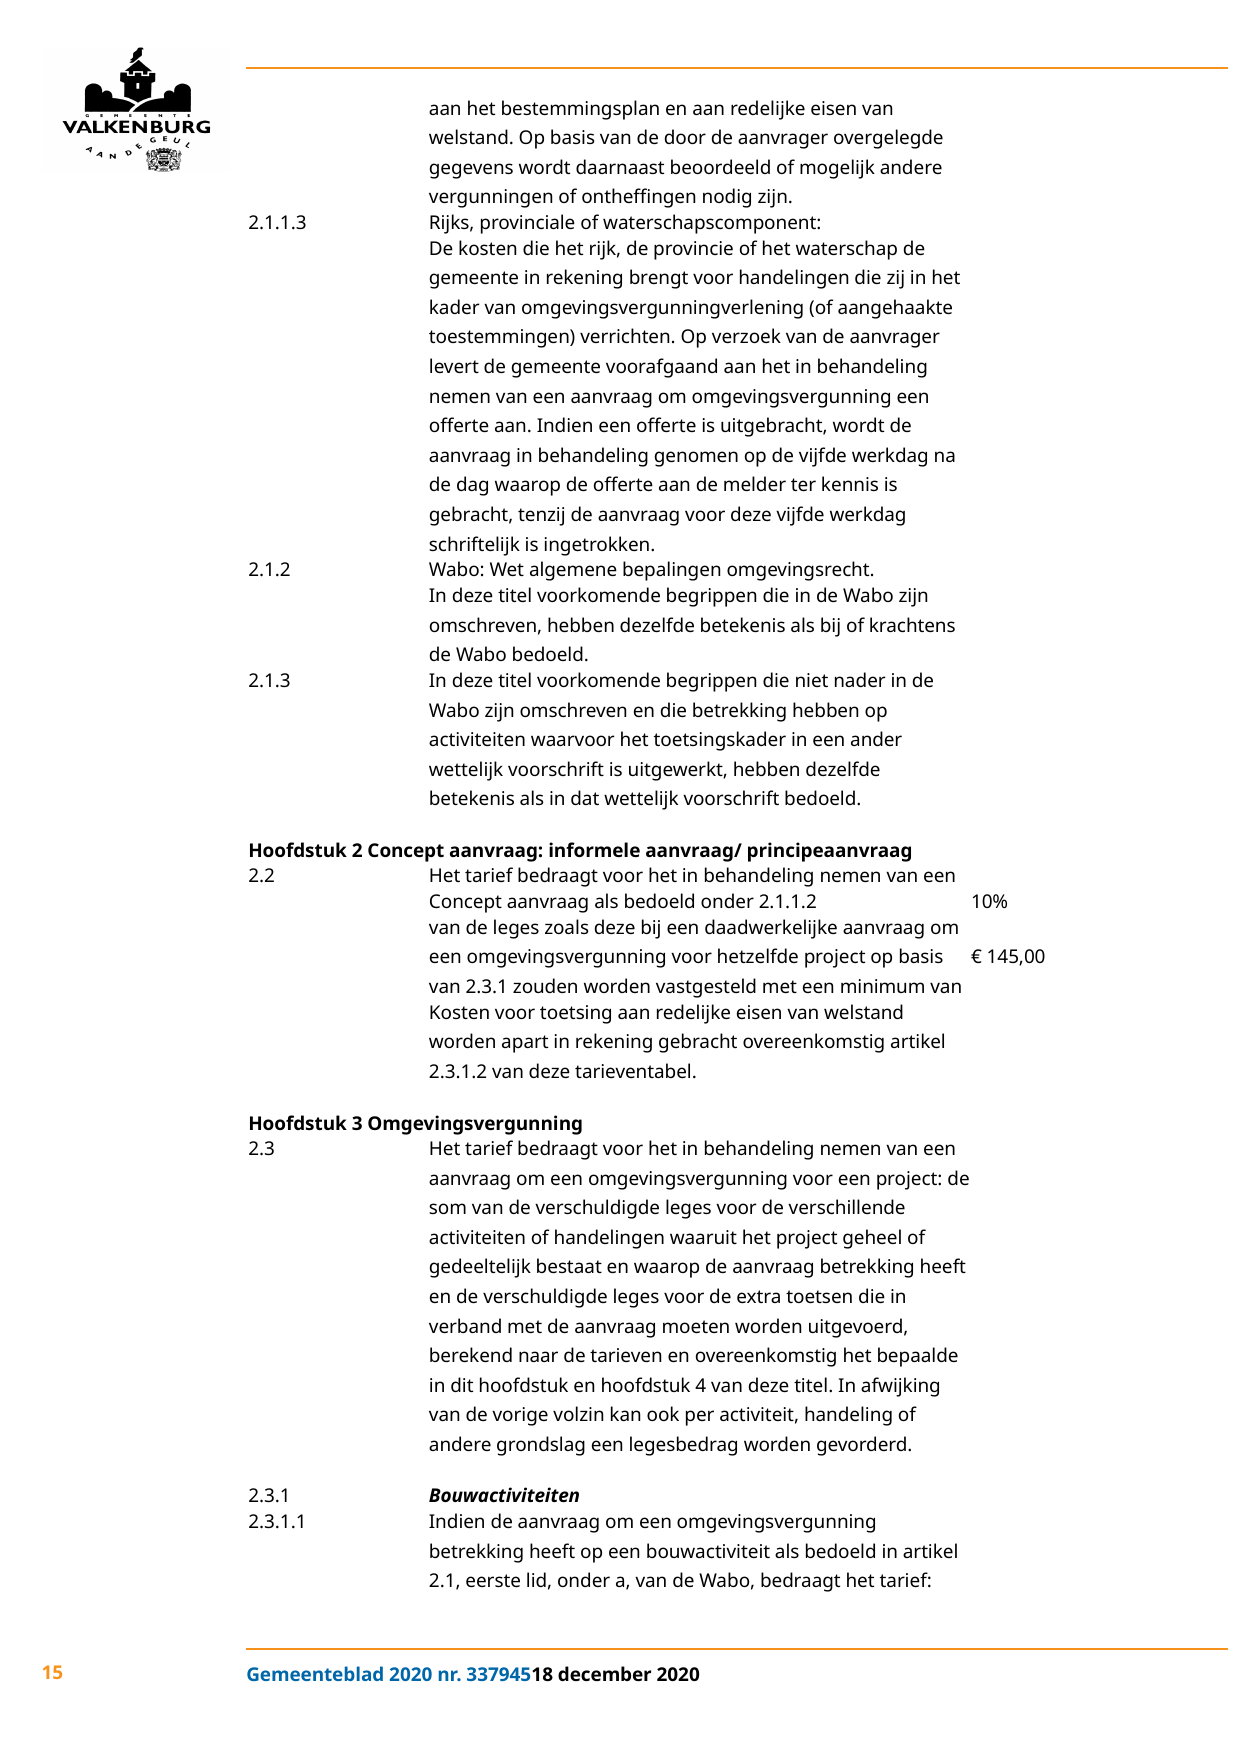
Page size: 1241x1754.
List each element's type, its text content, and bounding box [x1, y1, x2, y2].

table_cell [248, 889, 429, 914]
table_cell [971, 667, 1152, 811]
table_cell [248, 582, 429, 667]
table_cell [971, 1110, 1152, 1135]
table_cell 2.3.1 [248, 1483, 429, 1508]
table_cell Concept aanvraag als bedoeld onder 2.1.1.2 [429, 889, 971, 914]
table_cell [971, 557, 1152, 582]
table_cell 10% [971, 889, 1152, 914]
table_cell [971, 582, 1152, 667]
table_cell 2.3 [248, 1135, 429, 1457]
table_cell Wabo: Wet algemene bepalingen omgevingsrecht. [429, 557, 971, 582]
table_cell De kosten die het rijk, de provincie of het waterschap de gemeente in rekening brengt voor handelingen die zij in het kader van omgevingsvergunningverlening (of aangehaakte toestemmingen) verrichten. Op verzoek van de aanvrager levert de gemeente voorafgaand aan het in behandeling nemen van een aanvraag om omgevingsvergunning een offerte aan. Indien een offerte is uitgebracht, wordt de aanvraag in behandeling genomen op de vijfde werkdag na de dag waarop de offerte aan de melder ter kennis is gebracht, tenzij de aanvraag voor deze vijfde werkdag schriftelijk is ingetrokken. [429, 235, 971, 557]
table_cell Bouwactiviteiten [429, 1483, 971, 1508]
table_cell 2.1.3 [248, 667, 429, 811]
table_cell [248, 1457, 1152, 1483]
table_cell [971, 1483, 1152, 1508]
table_cell 2.1.2 [248, 557, 429, 582]
table_cell [971, 863, 1152, 888]
table_cell [248, 999, 429, 1084]
table_cell [248, 811, 1152, 837]
table_cell [248, 95, 429, 209]
picture [41, 47, 231, 172]
table_cell Het tarief bedraagt voor het in behandeling nemen van een [429, 863, 971, 888]
table_cell [248, 914, 429, 999]
table_cell van de leges zoals deze bij een daadwerkelijke aanvraag om een omgevingsvergunning voor hetzelfde project op basis van 2.3.1 zouden worden vastgesteld met een minimum van [429, 914, 971, 999]
table_cell Hoofdstuk 3 Omgevingsvergunning [248, 1110, 971, 1135]
table_cell [248, 1084, 1152, 1110]
table_cell [971, 999, 1152, 1084]
table_cell Het tarief bedraagt voor het in behandeling nemen van een aanvraag om een omgevingsvergunning voor een project: de som van de verschuldigde leges voor de verschillende activiteiten of handelingen waaruit het project geheel of gedeeltelijk bestaat en waarop de aanvraag betrekking heeft en de verschuldigde leges voor de extra toetsen die in verband met de aanvraag moeten worden uitgevoerd, berekend naar de tarieven en overeenkomstig het bepaalde in dit hoofdstuk en hoofdstuk 4 van deze titel. In afwijking van de vorige volzin kan ook per activiteit, handeling of andere grondslag een legesbedrag worden gevorderd. [429, 1135, 971, 1457]
table_cell [971, 209, 1152, 235]
table_cell aan het bestemmingsplan en aan redelijke eisen van welstand. Op basis van de door de aanvrager overgelegde gegevens wordt daarnaast beoordeeld of mogelijk andere vergunningen of ontheffingen nodig zijn. [429, 95, 971, 209]
table_cell 2.1.1.3 [248, 209, 429, 235]
table_cell Indien de aanvraag om een omgevingsvergunning betrekking heeft op een bouwactiviteit als bedoeld in artikel 2.1, eerste lid, onder a, van de Wabo, bedraagt het tarief: [429, 1509, 971, 1593]
table_cell [971, 1135, 1152, 1457]
table_cell In deze titel voorkomende begrippen die in de Wabo zijn omschreven, hebben dezelfde betekenis als bij of krachtens de Wabo bedoeld. [429, 582, 971, 667]
table_cell [971, 1509, 1152, 1593]
table_cell 2.3.1.1 [248, 1509, 429, 1593]
table_cell In deze titel voorkomende begrippen die niet nader in de Wabo zijn omschreven en die betrekking hebben op activiteiten waarvoor het toetsingskader in een ander wettelijk voorschrift is uitgewerkt, hebben dezelfde betekenis als in dat wettelijk voorschrift bedoeld. [429, 667, 971, 811]
table_cell Hoofdstuk 2 Concept aanvraag: informele aanvraag/ principeaanvraag [248, 837, 971, 863]
table_cell [971, 95, 1152, 209]
table_cell [971, 235, 1152, 557]
table_cell € 145,00 [971, 914, 1152, 999]
table_cell [971, 837, 1152, 863]
table_cell Kosten voor toetsing aan redelijke eisen van welstand worden apart in rekening gebracht overeenkomstig artikel 2.3.1.2 van deze tarieventabel. [429, 999, 971, 1084]
table_cell [248, 235, 429, 557]
table_cell 2.2 [248, 863, 429, 888]
table_cell Rijks, provinciale of waterschapscomponent: [429, 209, 971, 235]
